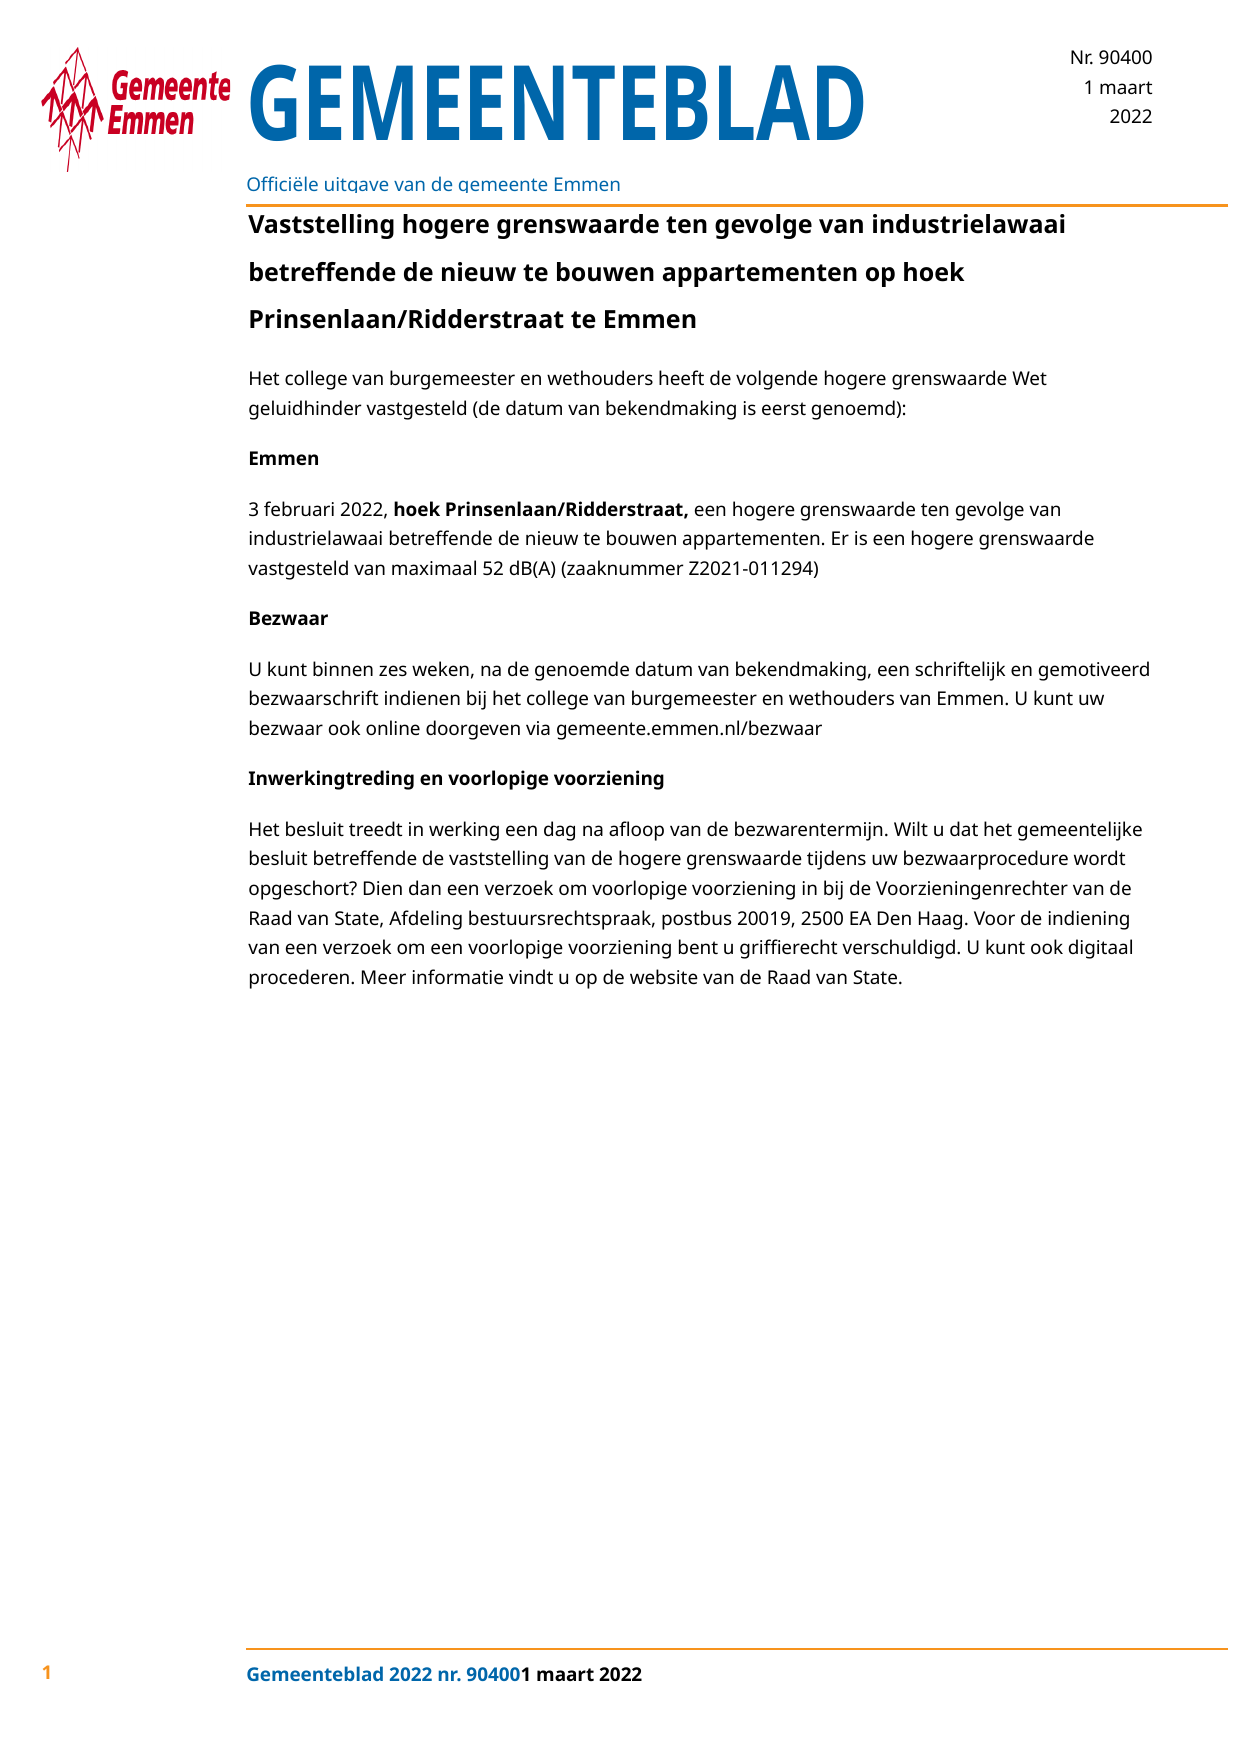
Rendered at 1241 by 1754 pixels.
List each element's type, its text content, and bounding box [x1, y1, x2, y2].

text Vaststelling hogere grenswaarde ten gevolge van industrielawaai betreffende de nieuw te bouwen appartementen op hoek Prinsenlaan/Ridderstraat te Emmen [248, 207, 1152, 336]
text Inwerkingtreding en voorlopige voorziening [248, 766, 1152, 791]
text Het besluit treedt in werking een dag na afloop van de bezwarentermijn. Wilt u dat het gemeentelijke besluit betreffende de vaststelling van de hogere grenswaarde tijdens uw bezwaarprocedure wordt opgeschort? Dien dan een verzoek om voorlopige voorziening in bij de Voorzieningenrechter van de Raad van State, Afdeling bestuurs­recht­spraak, postbus 200­19, 2500 EA Den Haag. Voor de indiening van een verzoek om een voorlopige voorziening bent u griffierecht verschuldigd. U kunt ook digitaal procederen. Meer informatie vindt u op de website van de Raad van State. [248, 816, 1152, 989]
text 3 februari 2022, hoek Prinsenlaan/Ridderstraat, een hogere grenswaarde ten gevolge van industrielawaai betreffende de nieuw te bouwen appartementen. Er is een hogere grenswaarde vastgesteld van maximaal 52 dB(A) (zaaknummer Z2021-011294) [248, 496, 1152, 581]
text U kunt binnen zes weken, na de genoemde datum van bekendmaking, een schriftelijk en gemotiveerd bezwaarschrift indienen bij het college van burgemeester en wethouders van Emmen. U kunt uw bezwaar ook online doorgeven via gemeente.emmen.nl/bezwaar [248, 656, 1152, 741]
text Bezwaar [248, 606, 1152, 631]
text Emmen [248, 446, 1152, 471]
picture [41, 47, 231, 172]
text Het college van burgemeester en wethouders heeft de volgende hogere grenswaarde Wet geluidhinder vastgesteld (de datum van bekendmaking is eerst genoemd): [248, 366, 1152, 421]
